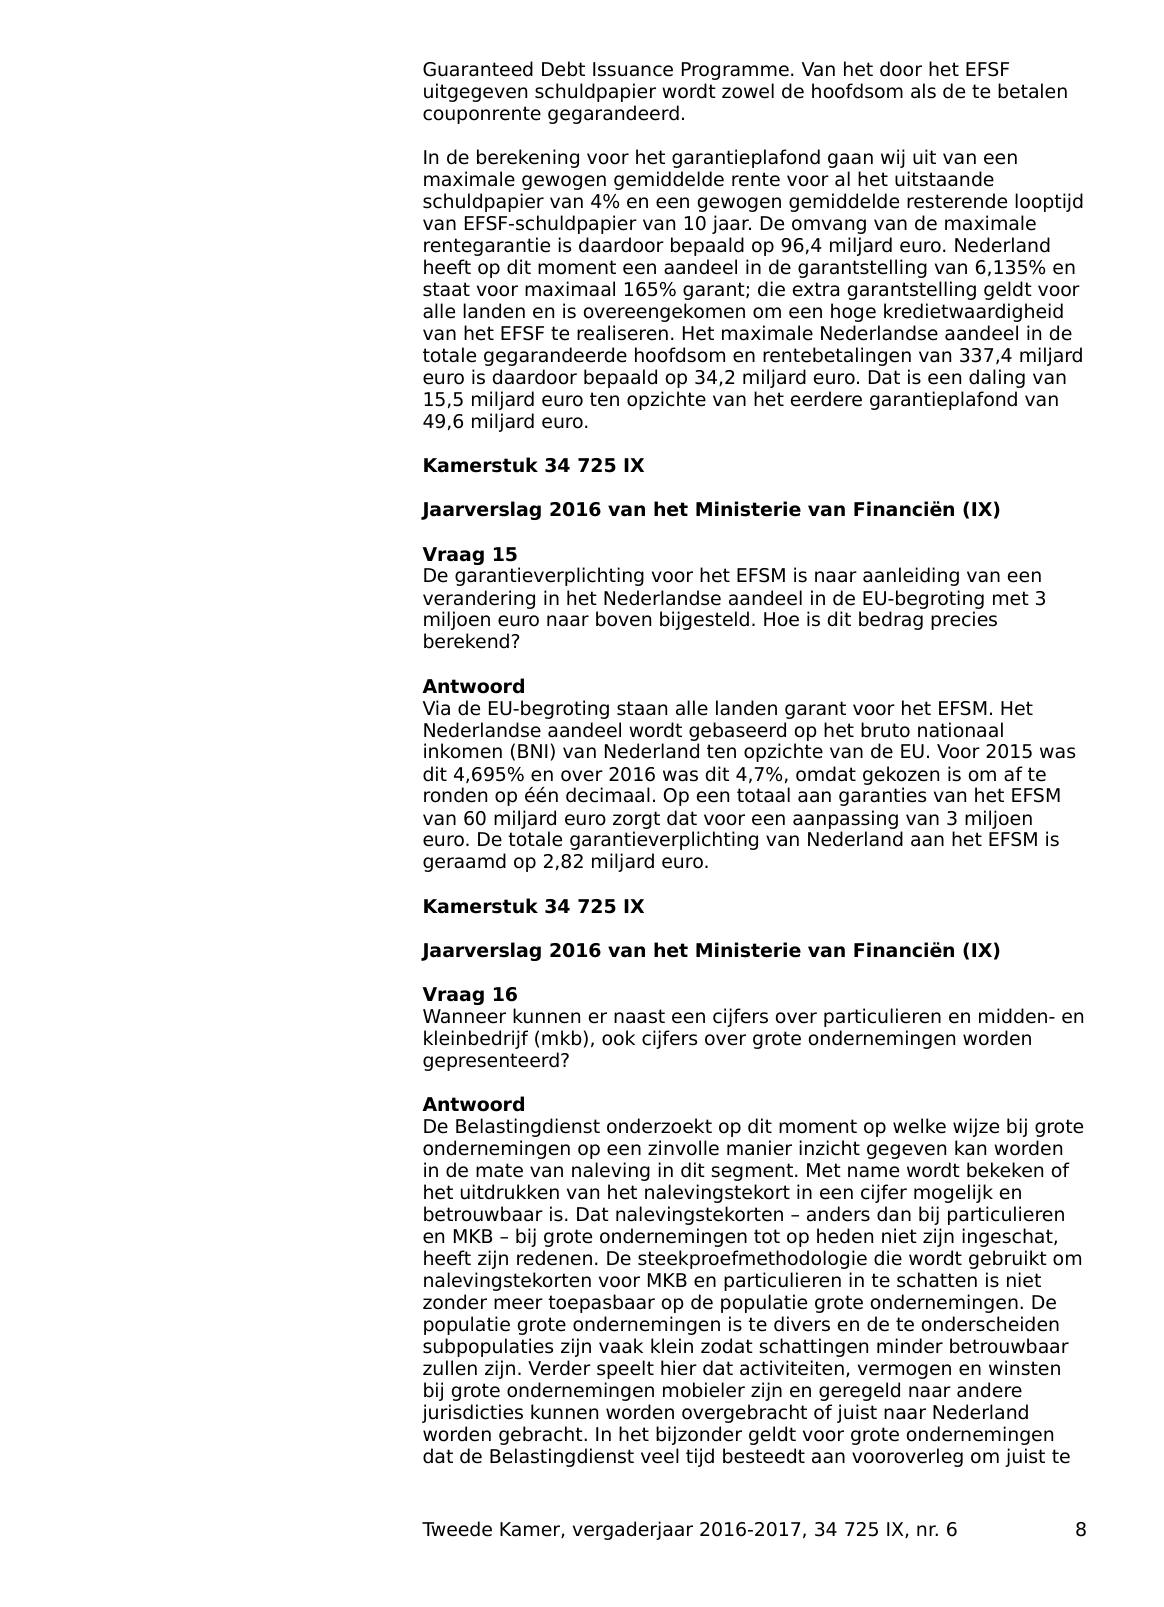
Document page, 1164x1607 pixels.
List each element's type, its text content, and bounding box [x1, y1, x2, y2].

text Via de EU-begroting staan alle landen garant voor het EFSM. Het Nederlandse aandeel wordt gebaseerd op het bruto nationaal inkomen (BNI) van Nederland ten opzichte van de EU. Voor 2015 was dit 4,695% en over 2016 was dit 4,7%, omdat gekozen is om af te ronden op één decimaal. Op een totaal aan garanties van het EFSM van 60 miljard euro zorgt dat voor een aanpassing van 3 miljoen euro. De totale garantieverplichting van Nederland aan het EFSM is geraamd op 2,82 miljard euro. [422, 697, 1087, 873]
subtitle Jaarverslag 2016 van het Ministerie van Financiën (IX) [422, 940, 1087, 962]
text Vraag 16 [422, 984, 1087, 1006]
subtitle Kamerstuk 34 725 IX [422, 455, 1087, 477]
text De garantieverplichting voor het EFSM is naar aanleiding van een verandering in het Nederlandse aandeel in de EU-begroting met 3 miljoen euro naar boven bijgesteld. Hoe is dit bedrag precies berekend? [422, 565, 1087, 653]
text Vraag 15 [422, 543, 1087, 565]
text Guaranteed Debt Issuance Programme. Van het door het EFSF uitgegeven schuldpapier wordt zowel de hoofdsom als de te betalen couponrente gegarandeerd. [422, 59, 1087, 125]
text De Belastingdienst onderzoekt op dit moment op welke wijze bij grote ondernemingen op een zinvolle manier inzicht gegeven kan worden in de mate van naleving in dit segment. Met name wordt bekeken of het uitdrukken van het nalevingstekort in een cijfer mogelijk en betrouwbaar is. Dat nalevingstekorten – anders dan bij particulieren en MKB – bij grote ondernemingen tot op heden niet zijn ingeschat, heeft zijn redenen. De steekproefmethodologie die wordt gebruikt om nalevingstekorten voor MKB en particulieren in te schatten is niet zonder meer toepasbaar op de populatie grote ondernemingen. De populatie grote ondernemingen is te divers en de te onderscheiden subpopulaties zijn vaak klein zodat schattingen minder betrouwbaar zullen zijn. Verder speelt hier dat activiteiten, vermogen en winsten bij grote ondernemingen mobieler zijn en geregeld naar andere jurisdicties kunnen worden overgebracht of juist naar Nederland worden gebracht. In het bijzonder geldt voor grote ondernemingen dat de Belastingdienst veel tijd besteedt aan vooroverleg om juist te [422, 1116, 1087, 1468]
subtitle Kamerstuk 34 725 IX [422, 896, 1087, 917]
subtitle Jaarverslag 2016 van het Ministerie van Financiën (IX) [422, 499, 1087, 521]
text Antwoord [422, 676, 1087, 697]
text In de berekening voor het garantieplafond gaan wij uit van een maximale gewogen gemiddelde rente voor al het uitstaande schuldpapier van 4% en een gewogen gemiddelde resterende looptijd van EFSF-schuldpapier van 10 jaar. De omvang van de maximale rentegarantie is daardoor bepaald op 96,4 miljard euro. Nederland heeft op dit moment een aandeel in de garantstelling van 6,135% en staat voor maximaal 165% garant; die extra garantstelling geldt voor alle landen en is overeengekomen om een hoge kredietwaardigheid van het EFSF te realiseren. Het maximale Nederlandse aandeel in de totale gegarandeerde hoofdsom en rentebetalingen van 337,4 miljard euro is daardoor bepaald op 34,2 miljard euro. Dat is een daling van 15,5 miljard euro ten opzichte van het eerdere garantieplafond van 49,6 miljard euro. [422, 147, 1087, 433]
text Antwoord [422, 1094, 1087, 1116]
text Wanneer kunnen er naast een cijfers over particulieren en midden- en kleinbedrijf (mkb), ook cijfers over grote ondernemingen worden gepresenteerd? [422, 1006, 1087, 1072]
